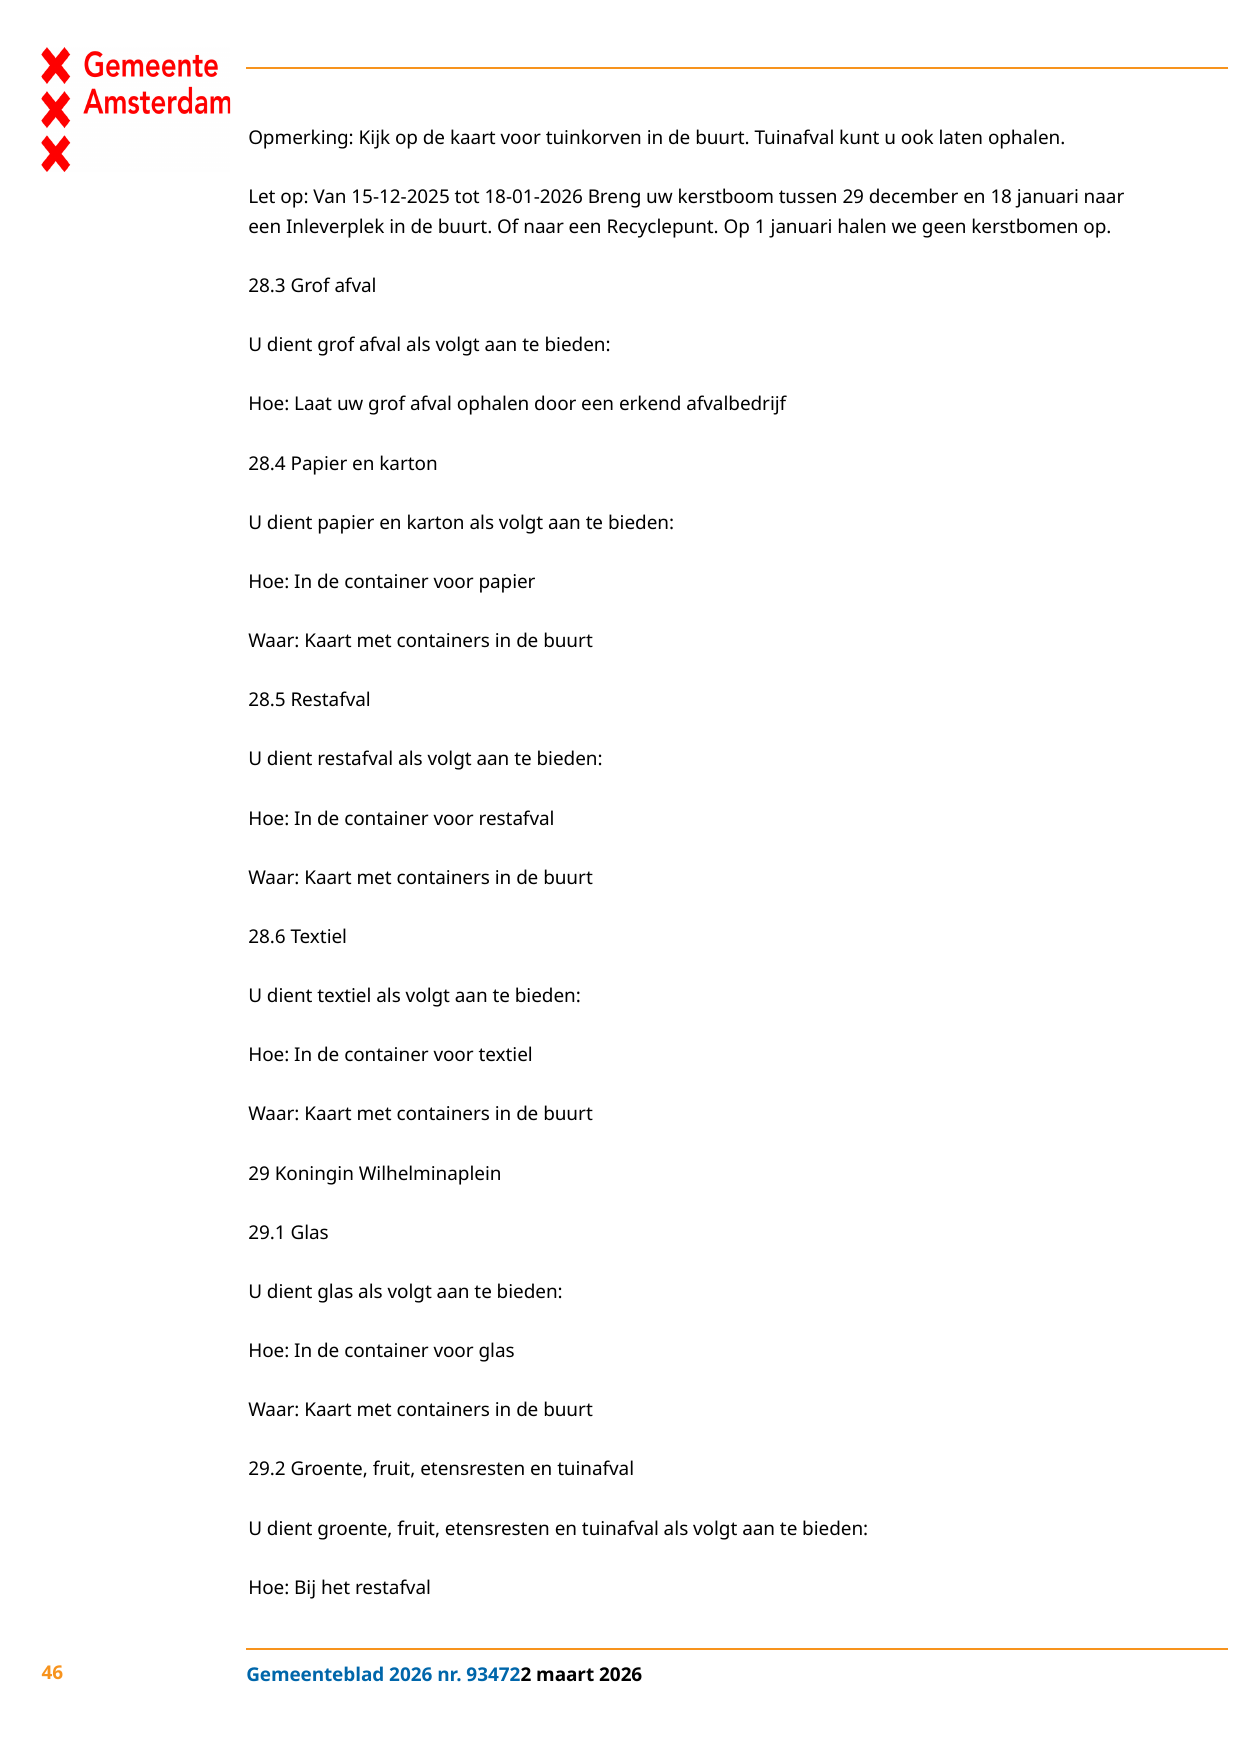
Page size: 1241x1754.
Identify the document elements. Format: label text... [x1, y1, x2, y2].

text Hoe: Laat uw grof afval ophalen door een erkend afvalbedrijf [248, 391, 1152, 416]
text U dient textiel als volgt aan te bieden: [248, 982, 1152, 1008]
text Waar: Kaart met containers in de buurt [248, 1101, 1152, 1126]
text 28.4 Papier en karton [248, 450, 1152, 476]
text Waar: Kaart met containers in de buurt [248, 1396, 1152, 1422]
picture [41, 47, 231, 172]
text Let op: Van 15-12-2025 tot 18-01-2026 Breng uw kerstboom tussen 29 december en 18 januari naar een Inleverplek in de buurt. Of naar een Recyclepunt. Op 1 januari halen we geen kerstbomen op. [248, 183, 1152, 239]
text 28.6 Textiel [248, 923, 1152, 949]
text U dient papier en karton als volgt aan te bieden: [248, 509, 1152, 535]
text U dient groente, fruit, etensresten en tuinafval als volgt aan te bieden: [248, 1515, 1152, 1541]
text Hoe: In de container voor textiel [248, 1041, 1152, 1067]
text 29 Koningin Wilhelminaplein [248, 1160, 1152, 1186]
text U dient glas als volgt aan te bieden: [248, 1278, 1152, 1304]
text U dient restafval als volgt aan te bieden: [248, 746, 1152, 771]
text Hoe: In de container voor restafval [248, 805, 1152, 831]
text Hoe: In de container voor papier [248, 568, 1152, 594]
text Waar: Kaart met containers in de buurt [248, 864, 1152, 890]
text U dient grof afval als volgt aan te bieden: [248, 331, 1152, 357]
text 28.5 Restafval [248, 686, 1152, 712]
text Waar: Kaart met containers in de buurt [248, 627, 1152, 653]
text Opmerking: Kijk op de kaart voor tuinkorven in de buurt. Tuinafval kunt u ook laten ophalen. [248, 124, 1152, 150]
text 29.1 Glas [248, 1219, 1152, 1245]
text Hoe: Bij het restafval [248, 1574, 1152, 1600]
text 29.2 Groente, fruit, etensresten en tuinafval [248, 1456, 1152, 1481]
text 28.3 Grof afval [248, 272, 1152, 298]
text Hoe: In de container voor glas [248, 1337, 1152, 1363]
